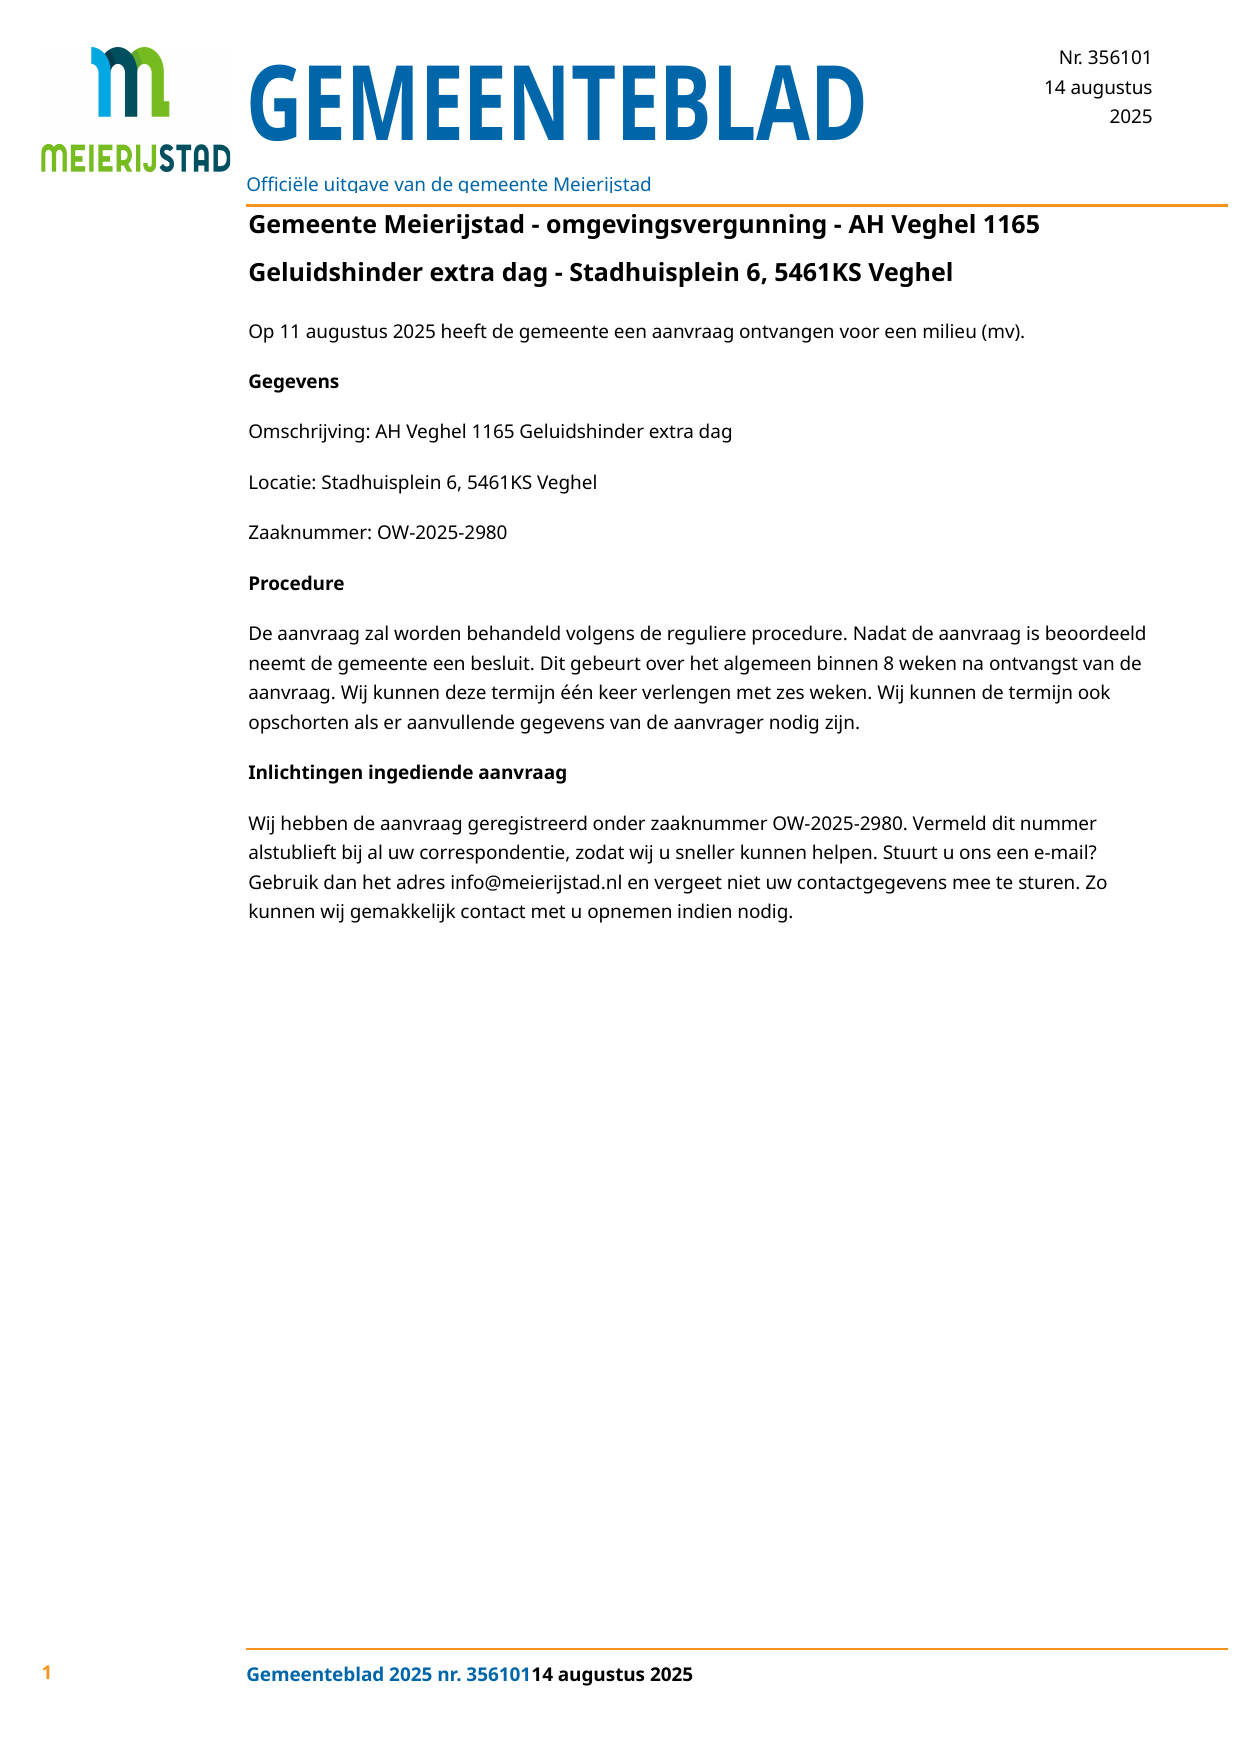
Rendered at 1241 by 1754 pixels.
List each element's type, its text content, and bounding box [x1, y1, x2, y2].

text Zaaknummer: OW-2025-2980 [248, 519, 1152, 545]
text De aanvraag zal worden behandeld volgens de reguliere procedure. Nadat de aanvraag is beoordeeld neemt de gemeente een besluit. Dit gebeurt over het algemeen binnen 8 weken na ontvangst van de aanvraag. Wij kunnen deze termijn één keer verlengen met zes weken. Wij kunnen de termijn ook opschorten als er aanvullende gegevens van de aanvrager nodig zijn. [248, 620, 1152, 735]
text Locatie: Stadhuisplein 6, 5461KS Veghel [248, 469, 1152, 495]
text Inlichtingen ingediende aanvraag [248, 759, 1152, 785]
text Gegevens [248, 368, 1152, 394]
text Op 11 augustus 2025 heeft de gemeente een aanvraag ontvangen voor een milieu (mv). [248, 318, 1152, 344]
text Omschrijving: AH Veghel 1165 Geluidshinder extra dag [248, 419, 1152, 444]
picture [41, 47, 231, 172]
text Gemeente Meierijstad - omgevingsvergunning - AH Veghel 1165 Geluidshinder extra dag - Stadhuisplein 6, 5461KS Veghel [248, 207, 1152, 288]
text Wij hebben de aanvraag geregistreerd onder zaaknummer OW-2025-2980. Vermeld dit nummer alstublieft bij al uw correspondentie, zodat wij u sneller kunnen helpen. Stuurt u ons een e-mail? Gebruik dan het adres info@meierijstad.nl en vergeet niet uw contactgegevens mee te sturen. Zo kunnen wij gemakkelijk contact met u opnemen indien nodig. [248, 810, 1152, 924]
text Procedure [248, 570, 1152, 596]
